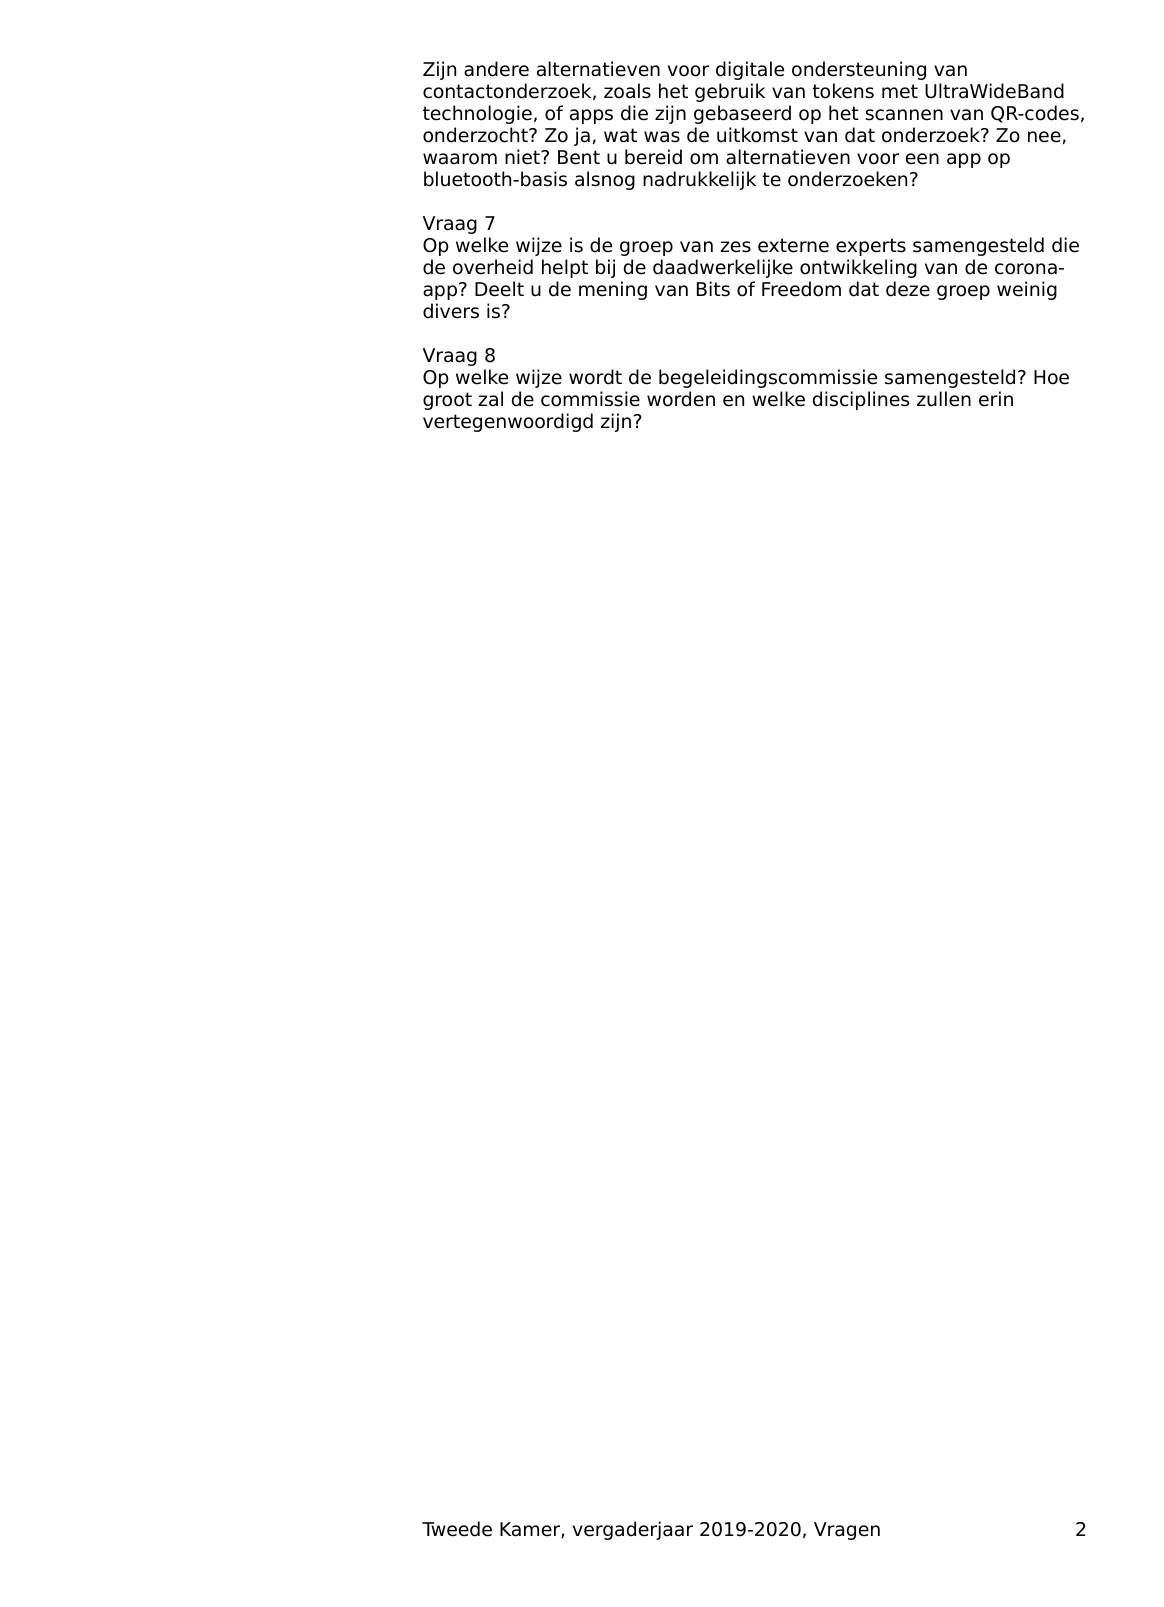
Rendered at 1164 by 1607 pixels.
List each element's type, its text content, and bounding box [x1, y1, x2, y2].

text Zijn andere alternatieven voor digitale ondersteuning van contactonderzoek, zoals het gebruik van tokens met UltraWideBand technologie, of apps die zijn gebaseerd op het scannen van QR-codes, onderzocht? Zo ja, wat was de uitkomst van dat onderzoek? Zo nee, waarom niet? Bent u bereid om alternatieven voor een app op bluetooth-basis alsnog nadrukkelijk te onderzoeken? [422, 59, 1087, 191]
text Op welke wijze is de groep van zes externe experts samengesteld die de overheid helpt bij de daadwerkelijke ontwikkeling van de corona-app? Deelt u de mening van Bits of Freedom dat deze groep weinig divers is? [422, 235, 1087, 323]
text Op welke wijze wordt de begeleidingscommissie samengesteld? Hoe groot zal de commissie worden en welke disciplines zullen erin vertegenwoordigd zijn? [422, 367, 1087, 433]
text Vraag 7 [422, 213, 1087, 235]
text Vraag 8 [422, 345, 1087, 367]
